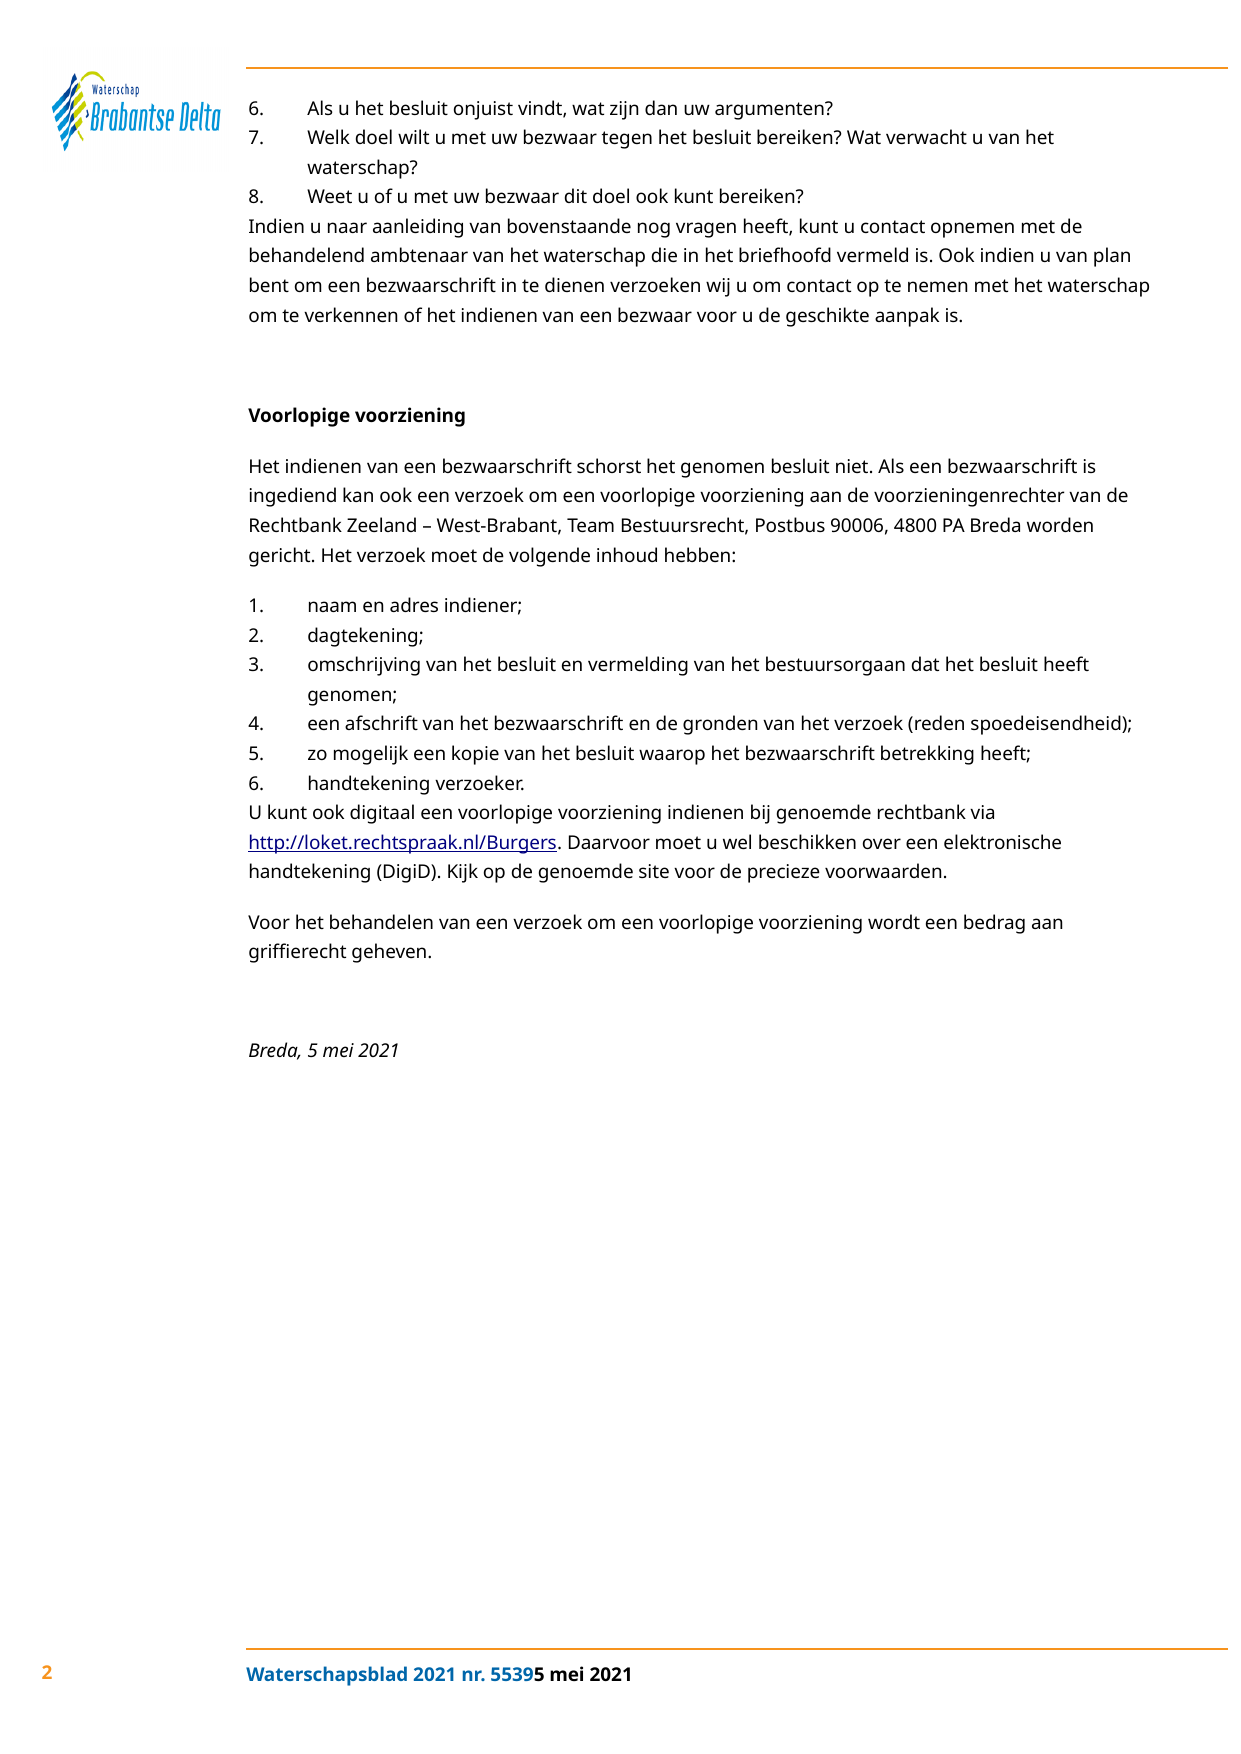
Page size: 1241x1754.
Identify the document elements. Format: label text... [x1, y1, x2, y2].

list Welk doel wilt u met uw bezwaar tegen het besluit bereiken? Wat verwacht u van het waterschap? [248, 124, 1152, 180]
text Het indienen van een bezwaarschrift schorst het genomen besluit niet. Als een bezwaarschrift is ingediend kan ook een verzoek om een voorlopige voorziening aan de voorzieningenrechter van de Rechtbank Zeeland – West-Brabant, Team Bestuursrecht, Postbus 90006, 4800 PA Breda worden gericht. Het verzoek moet de volgende inhoud hebben: [248, 453, 1152, 568]
text U kunt ook digitaal een voorlopige voorziening indienen bij genoemde rechtbank via http://loket.rechtspraak.nl/Burgers. Daarvoor moet u wel beschikken over een elektronische handtekening (DigiD). Kijk op de genoemde site voor de precieze voorwaarden. [248, 799, 1152, 884]
text Voor het behandelen van een verzoek om een voorlopige voorziening wordt een bedrag aan griffierecht geheven. [248, 909, 1152, 964]
list handtekening verzoeker. [248, 770, 1152, 796]
list naam en adres indiener; [248, 592, 1152, 618]
list Weet u of u met uw bezwaar dit doel ook kunt bereiken? [248, 183, 1152, 209]
list dagtekening; [248, 622, 1152, 648]
text Indien u naar aanleiding van bovenstaande nog vragen heeft, kunt u contact opnemen met de behandelend ambtenaar van het waterschap die in het briefhoofd vermeld is. Ook indien u van plan bent om een bezwaarschrift in te dienen verzoeken wij u om contact op te nemen met het waterschap om te verkennen of het indienen van een bezwaar voor u de geschikte aanpak is. [248, 213, 1152, 328]
text Breda, 5 mei 2021 [248, 1037, 1152, 1062]
list omschrijving van het besluit en vermelding van het bestuursorgaan dat het besluit heeft genomen; [248, 651, 1152, 707]
list Als u het besluit onjuist vindt, wat zijn dan uw argumenten? [248, 95, 1152, 121]
text Voorlopige voorziening [248, 403, 1152, 428]
picture [41, 47, 231, 172]
list zo mogelijk een kopie van het besluit waarop het bezwaarschrift betrekking heeft; [248, 740, 1152, 766]
list een afschrift van het bezwaarschrift en de gronden van het verzoek (reden spoedeisendheid); [248, 711, 1152, 736]
